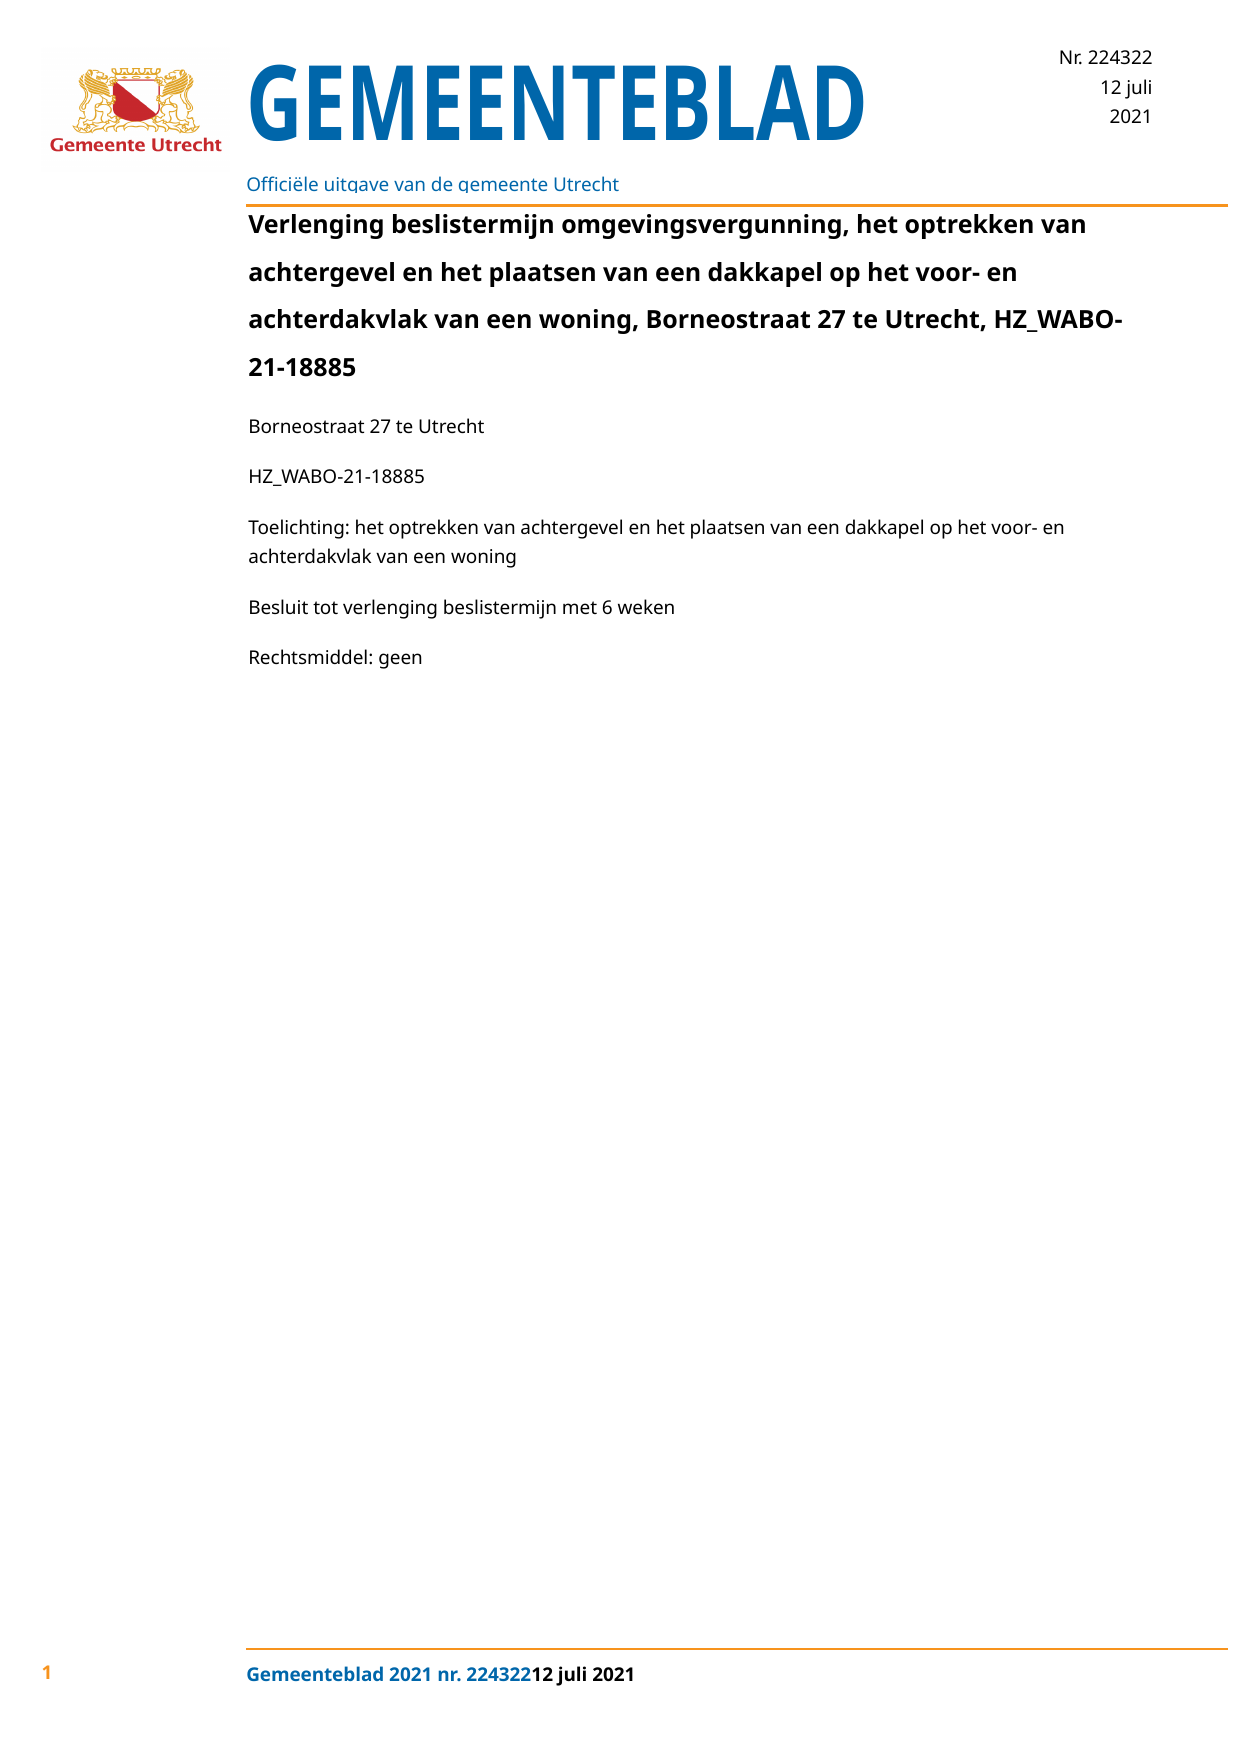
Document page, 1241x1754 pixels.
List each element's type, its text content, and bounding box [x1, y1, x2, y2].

text Toelichting: het optrekken van achtergevel en het plaatsen van een dakkapel op het voor- en achterdakvlak van een woning [248, 514, 1152, 569]
picture [41, 47, 231, 172]
text HZ_WABO-21-18885 [248, 463, 1152, 489]
text Besluit tot verlenging beslistermijn met 6 weken [248, 594, 1152, 620]
text Borneostraat 27 te Utrecht [248, 413, 1152, 439]
text Verlenging beslistermijn omgevingsvergunning, het optrekken van achtergevel en het plaatsen van een dakkapel op het voor- en achterdakvlak van een woning, Borneostraat 27 te Utrecht, HZ_WABO-21-18885 [248, 207, 1152, 384]
text Rechtsmiddel: geen [248, 644, 1152, 670]
